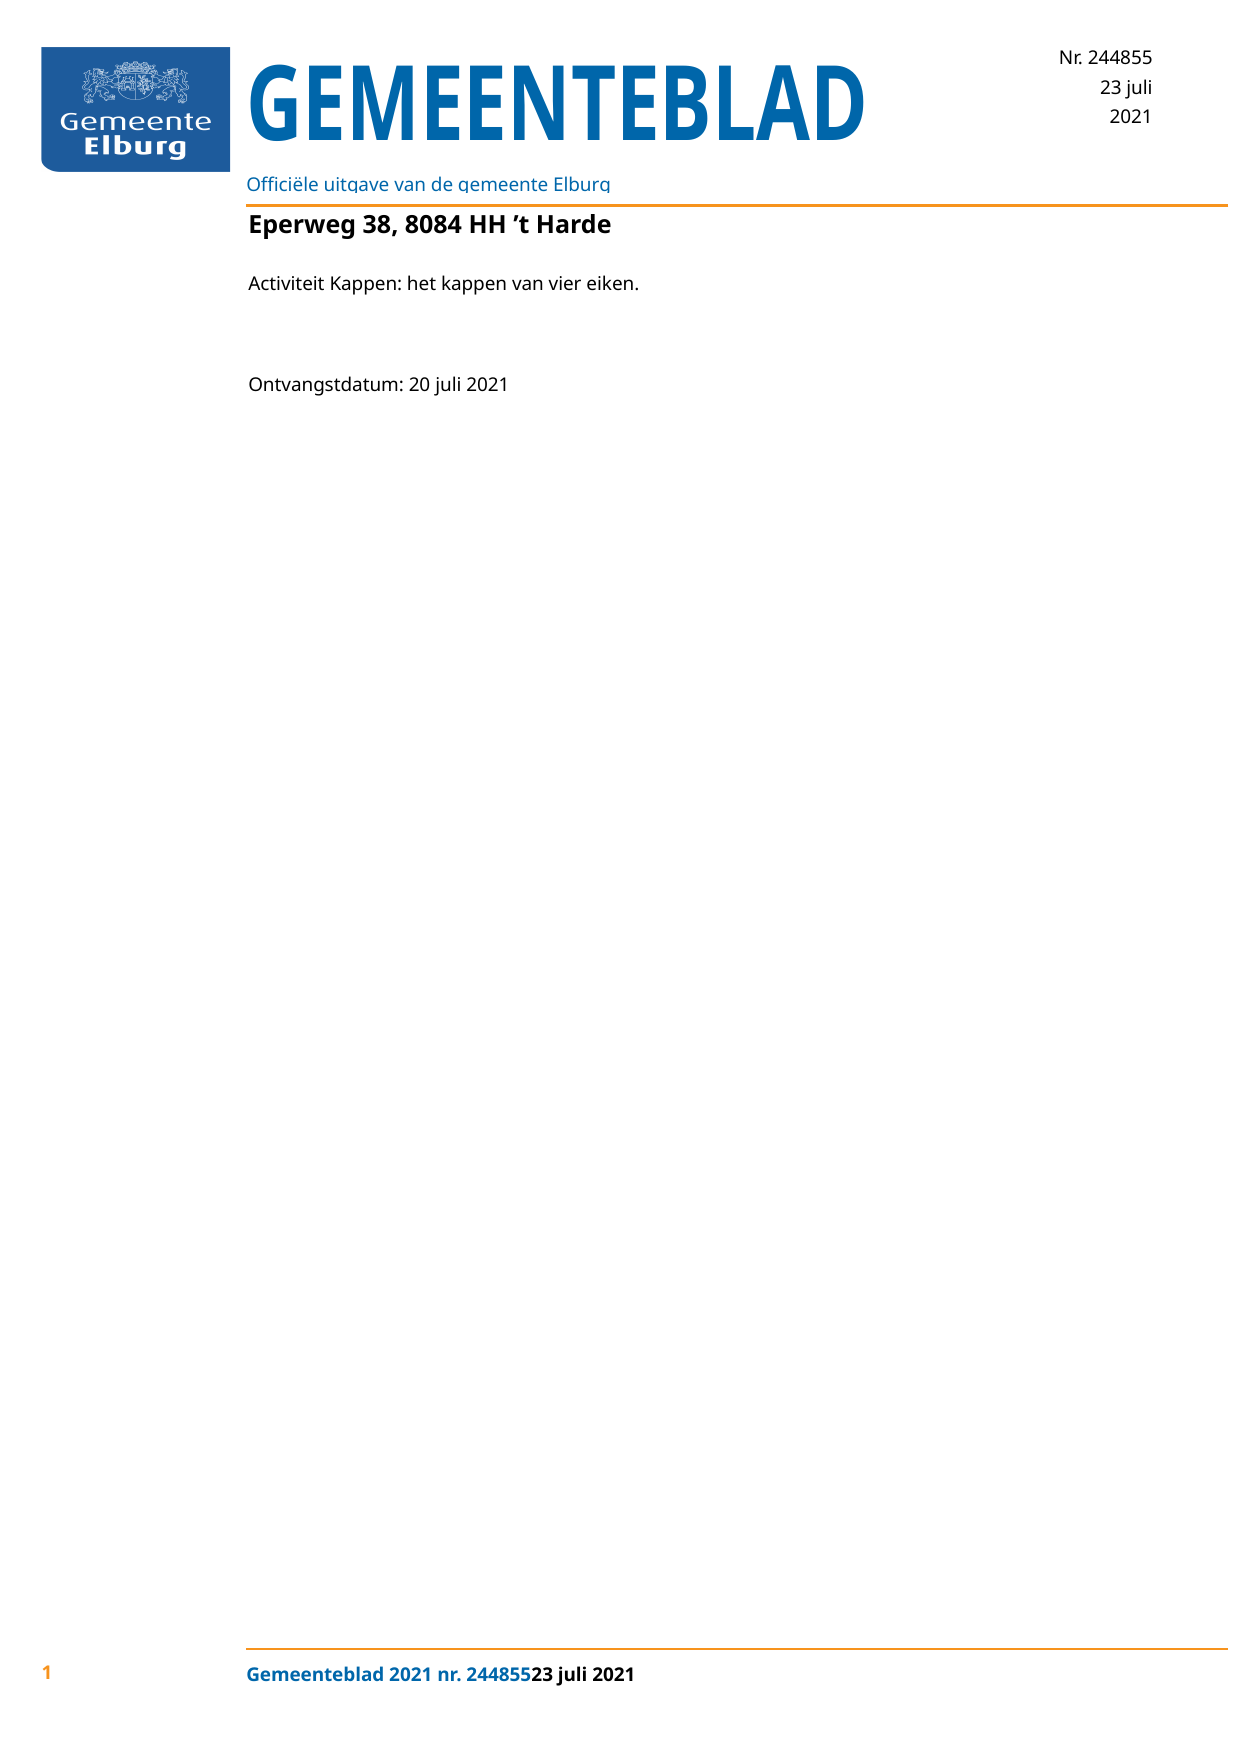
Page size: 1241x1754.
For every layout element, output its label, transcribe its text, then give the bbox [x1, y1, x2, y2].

text Ontvangstdatum: 20 juli 2021 [248, 371, 1152, 397]
picture [41, 47, 231, 172]
text Eperweg 38, 8084 HH ’t Harde [248, 207, 1152, 241]
text Activiteit Kappen: het kappen van vier eiken. [248, 270, 1152, 296]
